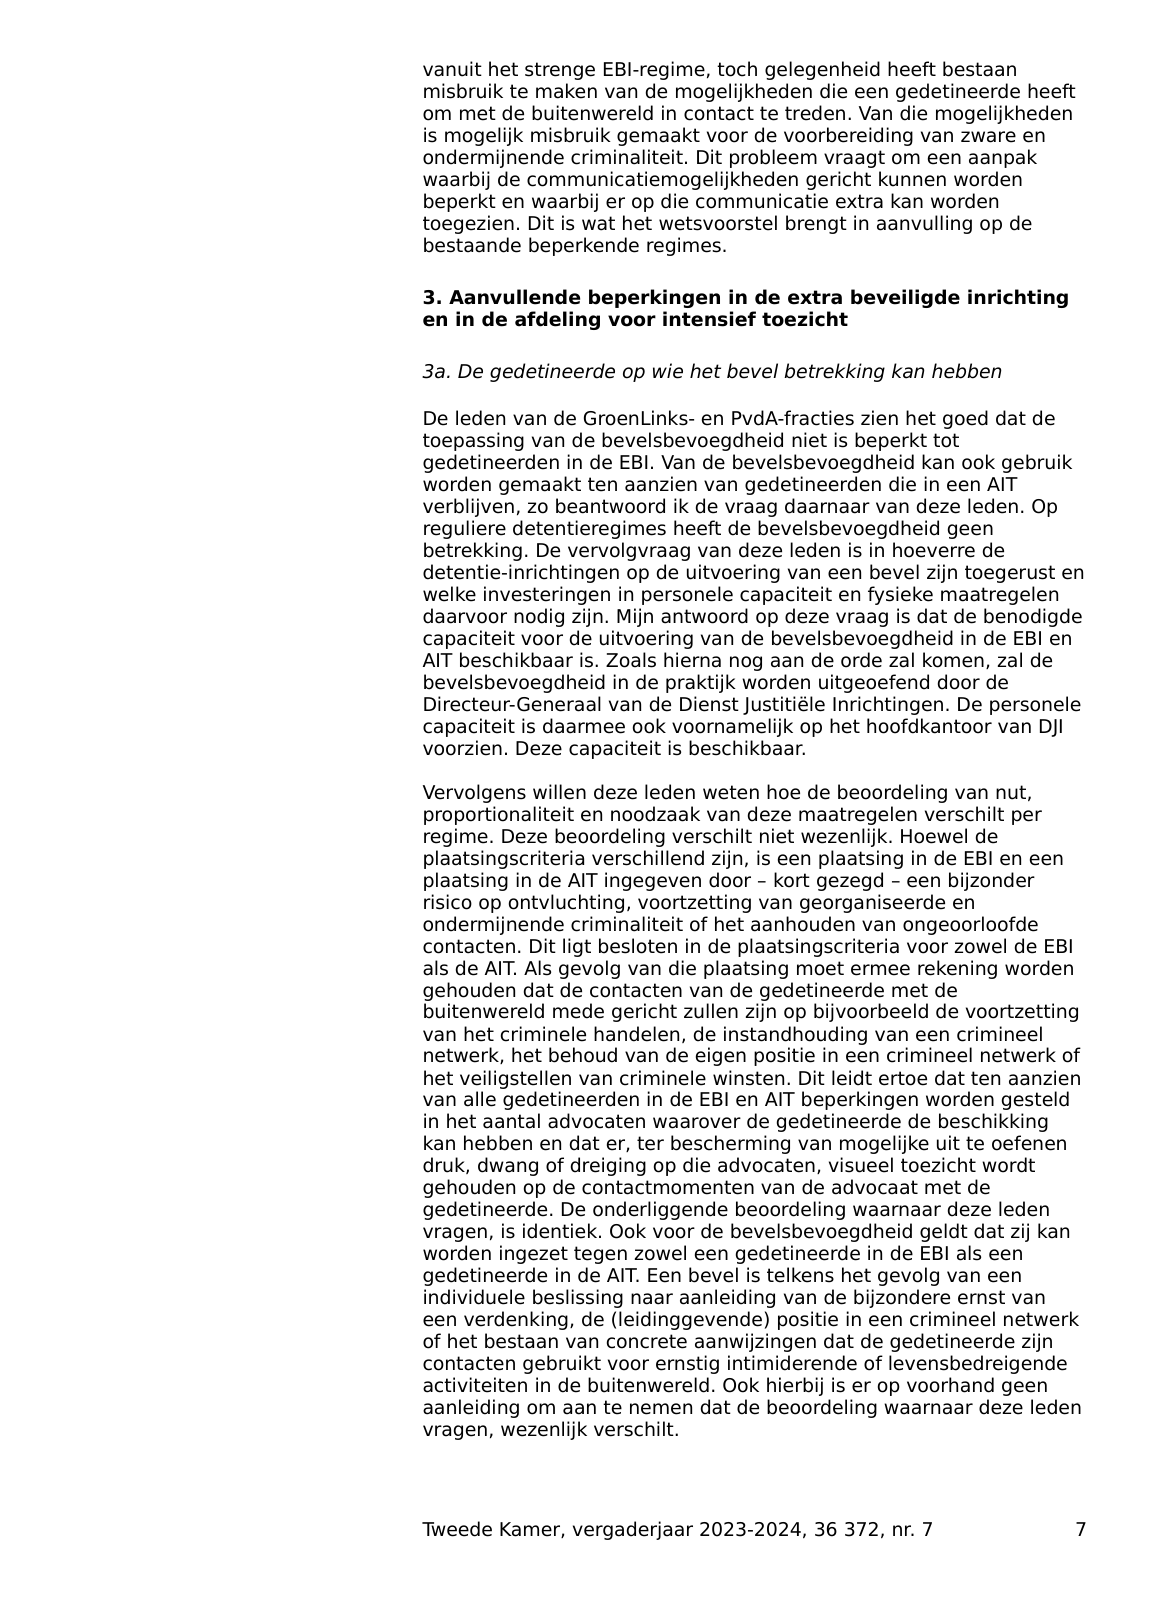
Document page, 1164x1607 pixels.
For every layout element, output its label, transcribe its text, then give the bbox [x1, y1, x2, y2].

text Vervolgens willen deze leden weten hoe de beoordeling van nut, proportionaliteit en noodzaak van deze maatregelen verschilt per regime. Deze beoordeling verschilt niet wezenlijk. Hoewel de plaatsingscriteria verschillend zijn, is een plaatsing in de EBI en een plaatsing in de AIT ingegeven door – kort gezegd – een bijzonder risico op ontvluchting, voortzetting van georganiseerde en ondermijnende criminaliteit of het aanhouden van ongeoorloofde contacten. Dit ligt besloten in de plaatsingscriteria voor zowel de EBI als de AIT. Als gevolg van die plaatsing moet ermee rekening worden gehouden dat de contacten van de gedetineerde met de buitenwereld mede gericht zullen zijn op bijvoorbeeld de voortzetting van het criminele handelen, de instandhouding van een crimineel netwerk, het behoud van de eigen positie in een crimineel netwerk of het veiligstellen van criminele winsten. Dit leidt ertoe dat ten aanzien van alle gedetineerden in de EBI en AIT beperkingen worden gesteld in het aantal advocaten waarover de gedetineerde de beschikking kan hebben en dat er, ter bescherming van mogelijke uit te oefenen druk, dwang of dreiging op die advocaten, visueel toezicht wordt gehouden op de contactmomenten van de advocaat met de gedetineerde. De onderliggende beoordeling waarnaar deze leden vragen, is identiek. Ook voor de bevelsbevoegdheid geldt dat zij kan worden ingezet tegen zowel een gedetineerde in de EBI als een gedetineerde in de AIT. Een bevel is telkens het gevolg van een individuele beslissing naar aanleiding van de bijzondere ernst van een verdenking, de (leidinggevende) positie in een crimineel netwerk of het bestaan van concrete aanwijzingen dat de gedetineerde zijn contacten gebruikt voor ernstig intimiderende of levensbedreigende activiteiten in de buitenwereld. Ook hierbij is er op voorhand geen aanleiding om aan te nemen dat de beoordeling waarnaar deze leden vragen, wezenlijk verschilt. [422, 782, 1087, 1441]
text vanuit het strenge EBI-regime, toch gelegenheid heeft bestaan misbruik te maken van de mogelijkheden die een gedetineerde heeft om met de buitenwereld in contact te treden. Van die mogelijkheden is mogelijk misbruik gemaakt voor de voorbereiding van zware en ondermijnende criminaliteit. Dit probleem vraagt om een aanpak waarbij de communicatiemogelijkheden gericht kunnen worden beperkt en waarbij er op die communicatie extra kan worden toegezien. Dit is wat het wetsvoorstel brengt in aanvulling op de bestaande beperkende regimes. [422, 59, 1087, 257]
subtitle 3. Aanvullende beperkingen in de extra beveiligde inrichting en in de afdeling voor intensief toezicht [422, 287, 1087, 331]
text De leden van de GroenLinks- en PvdA-fracties zien het goed dat de toepassing van de bevelsbevoegdheid niet is beperkt tot gedetineerden in de EBI. Van de bevelsbevoegdheid kan ook gebruik worden gemaakt ten aanzien van gedetineerden die in een AIT verblijven, zo beantwoord ik de vraag daarnaar van deze leden. Op reguliere detentieregimes heeft de bevelsbevoegdheid geen betrekking. De vervolgvraag van deze leden is in hoeverre de detentie-inrichtingen op de uitvoering van een bevel zijn toegerust en welke investeringen in personele capaciteit en fysieke maatregelen daarvoor nodig zijn. Mijn antwoord op deze vraag is dat de benodigde capaciteit voor de uitvoering van de bevelsbevoegdheid in de EBI en AIT beschikbaar is. Zoals hierna nog aan de orde zal komen, zal de bevelsbevoegdheid in de praktijk worden uitgeoefend door de Directeur-Generaal van de Dienst Justitiële Inrichtingen. De personele capaciteit is daarmee ook voornamelijk op het hoofdkantoor van DJI voorzien. Deze capaciteit is beschikbaar. [422, 408, 1087, 759]
subtitle 3a. De gedetineerde op wie het bevel betrekking kan hebben [422, 361, 1087, 383]
